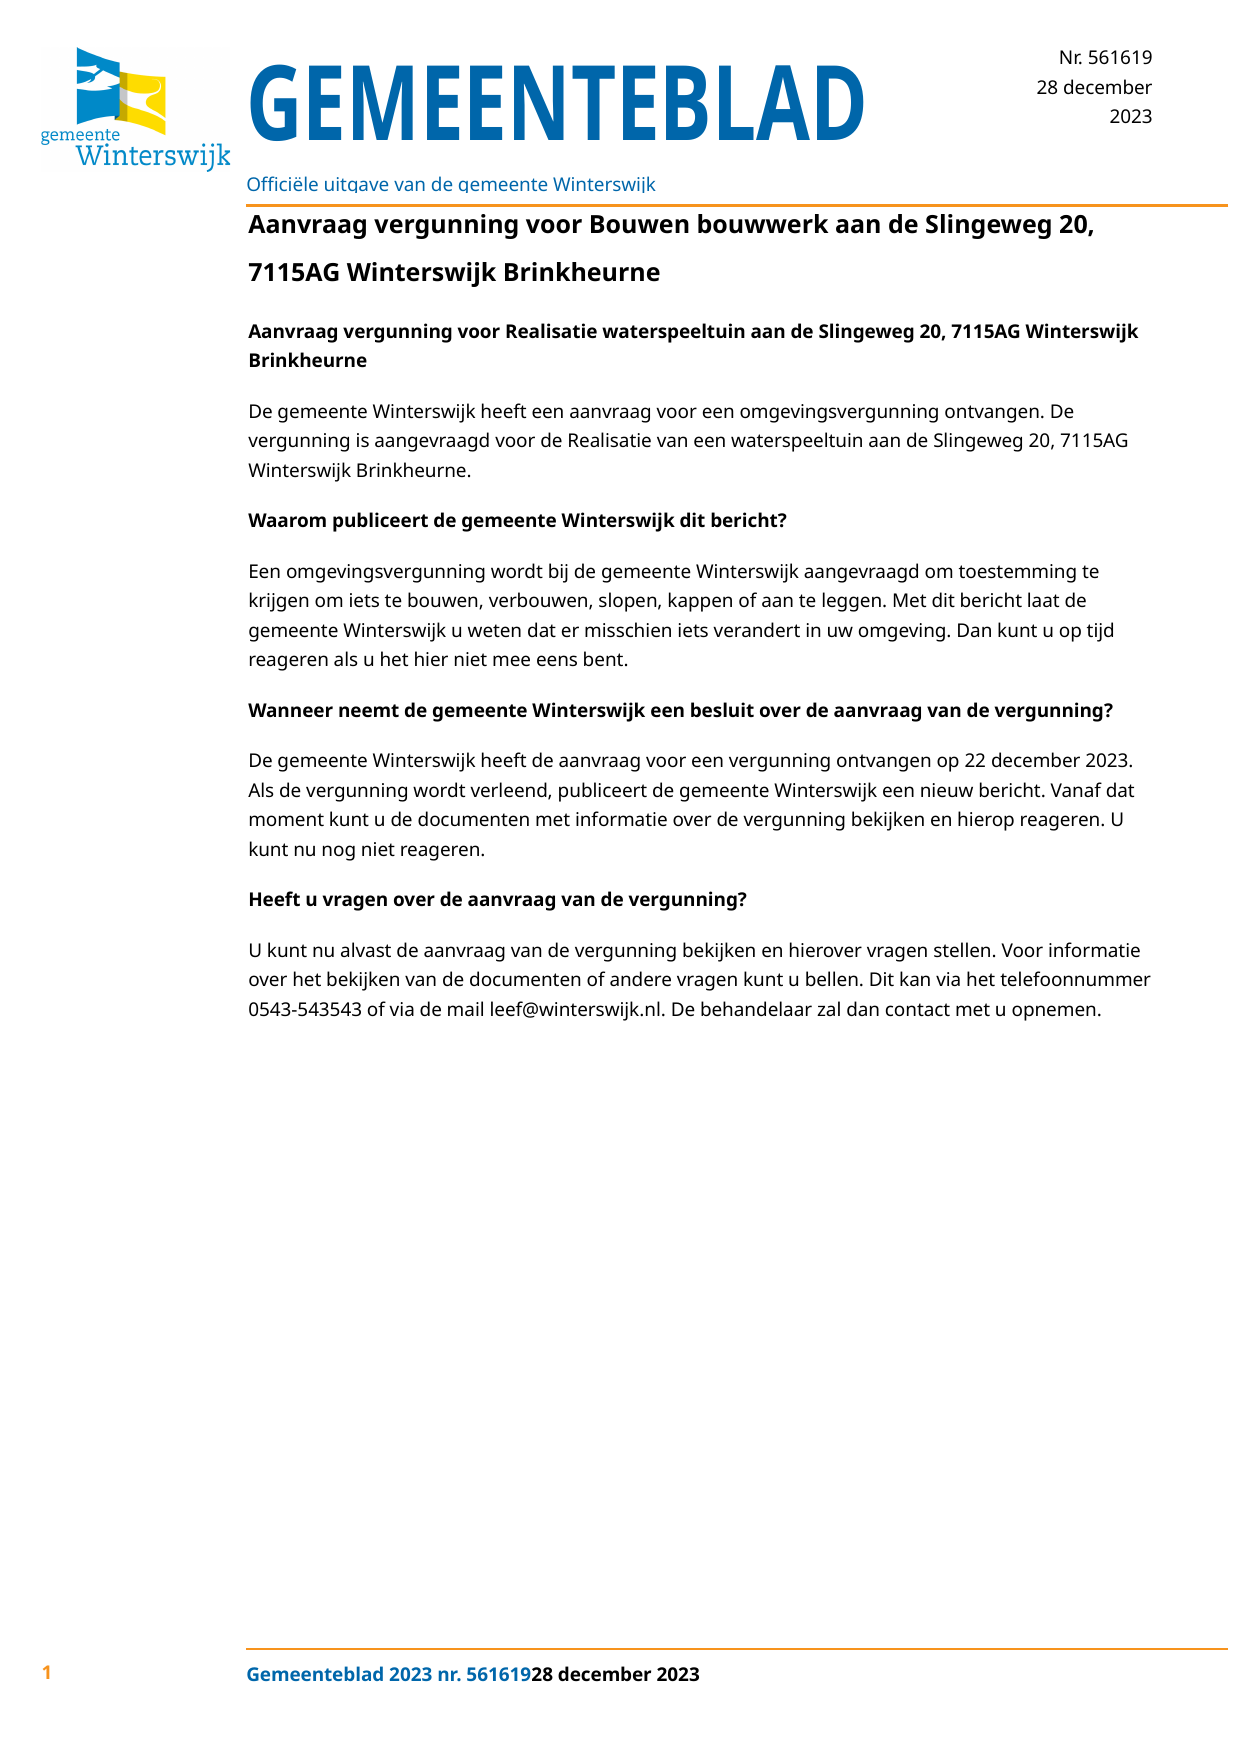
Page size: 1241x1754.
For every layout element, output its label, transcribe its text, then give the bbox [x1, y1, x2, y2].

text U kunt nu alvast de aanvraag van de vergunning bekijken en hierover vragen stellen. Voor informatie over het bekijken van de documenten of andere vragen kunt u bellen. Dit kan via het telefoonnummer 0543-543543 of via de mail leef@winterswijk.nl. De behandelaar zal dan contact met u opnemen. [248, 937, 1152, 1022]
text Waarom publiceert de gemeente Winterswijk dit bericht? [248, 507, 1152, 533]
text Een omgevingsvergunning wordt bij de gemeente Winterswijk aangevraagd om toestemming te krijgen om iets te bouwen, verbouwen, slopen, kappen of aan te leggen. Met dit bericht laat de gemeente Winterswijk u weten dat er misschien iets verandert in uw omgeving. Dan kunt u op tijd reageren als u het hier niet mee eens bent. [248, 558, 1152, 672]
picture [41, 47, 231, 172]
picture [225, 153, 231, 162]
text Heeft u vragen over de aanvraag van de vergunning? [248, 887, 1152, 912]
text Aanvraag vergunning voor Realisatie waterspeeltuin aan de Slingeweg 20, 7115AG Winterswijk Brinkheurne [248, 318, 1152, 373]
text Wanneer neemt de gemeente Winterswijk een besluit over de aanvraag van de vergunning? [248, 697, 1152, 723]
text De gemeente Winterswijk heeft de aanvraag voor een vergunning ontvangen op 22 december 2023. Als de vergunning wordt verleend, publiceert de gemeente Winterswijk een nieuw bericht. Vanaf dat moment kunt u de documenten met informatie over de vergunning bekijken en hierop reageren. U kunt nu nog niet reageren. [248, 747, 1152, 862]
text De gemeente Winterswijk heeft een aanvraag voor een omgevingsvergunning ontvangen. De vergunning is aangevraagd voor de Realisatie van een waterspeeltuin aan de Slingeweg 20, 7115AG Winterswijk Brinkheurne. [248, 398, 1152, 483]
text Aanvraag vergunning voor Bouwen bouwwerk aan de Slingeweg 20, 7115AG Winterswijk Brinkheurne [248, 207, 1152, 288]
